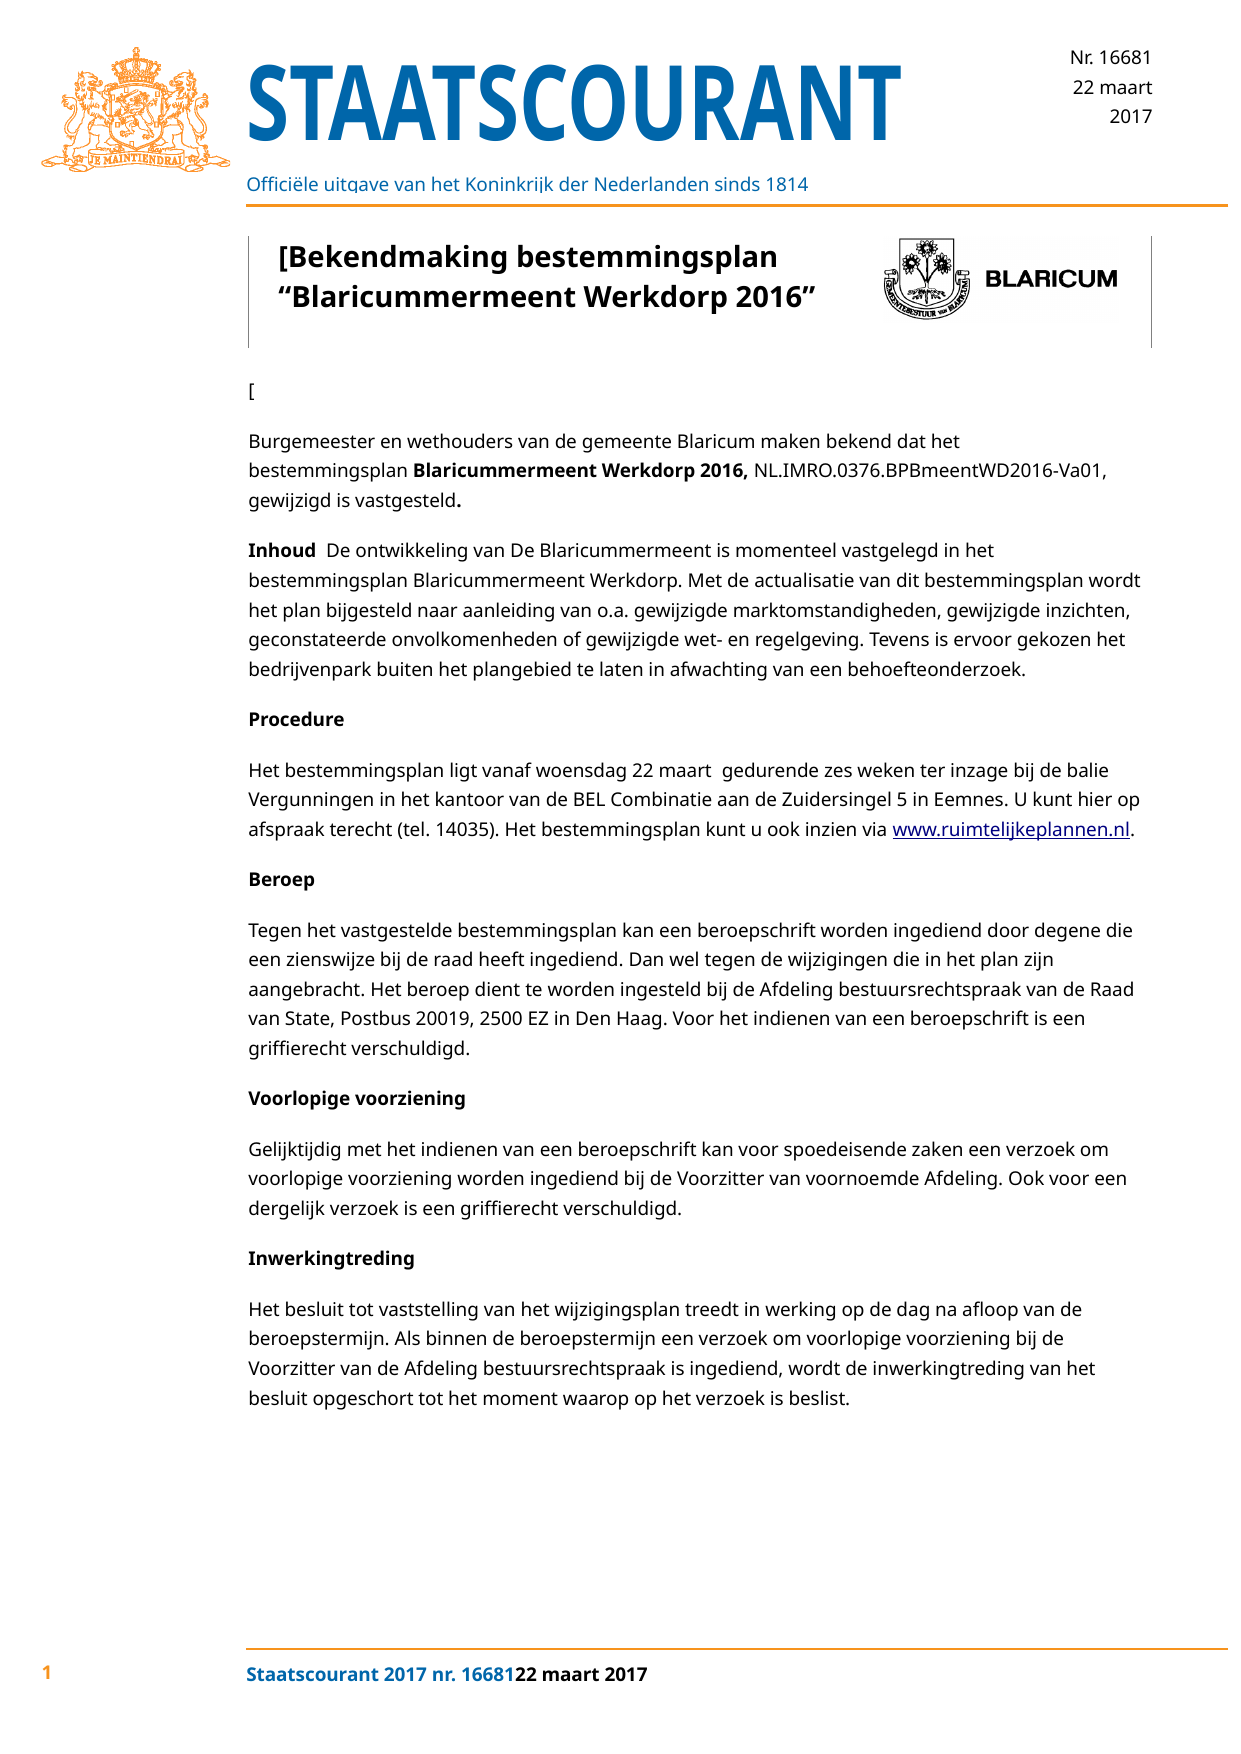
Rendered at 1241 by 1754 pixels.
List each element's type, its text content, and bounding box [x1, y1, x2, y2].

picture [41, 47, 231, 172]
text Voorlopige voorziening [248, 1086, 1152, 1111]
text Inwerkingtreding [248, 1246, 1152, 1271]
picture [882, 236, 1119, 323]
text Het besluit tot vaststelling van het wijzigingsplan treedt in werking op de dag na afloop van de beroepstermijn. Als binnen de beroepstermijn een verzoek om voorlopige voorziening bij de Voorzitter van de Afdeling bestuursrechtspraak is ingediend, wordt de inwerkingtreding van het besluit opgeschort tot het moment waarop op het verzoek is beslist. [248, 1296, 1152, 1411]
text Inhoud De ontwikkeling van De Blaricummermeent is momenteel vastgelegd in het bestemmingsplan Blaricummermeent Werkdorp. Met de actualisatie van dit bestemmingsplan wordt het plan bijgesteld naar aanleiding van o.a. gewijzigde marktomstandigheden, gewijzigde inzichten, geconstateerde onvolkomenheden of gewijzigde wet- en regelgeving. Tevens is ervoor gekozen het bedrijvenpark buiten het plangebied te laten in afwachting van een behoefteonderzoek. [248, 538, 1152, 682]
text Procedure [248, 706, 1152, 732]
table_header [850, 323, 1151, 348]
text Gelijktijdig met het indienen van een beroepschrift kan voor spoedeisende zaken een verzoek om voorlopige voorziening worden ingediend bij de Voorzitter van voornoemde Afdeling. Ook voor een dergelijk verzoek is een griffierecht verschuldigd. [248, 1136, 1152, 1221]
table_header [Bekendmaking bestemmingsplan “Blaricummermeent Werkdorp 2016” [249, 236, 850, 348]
table_header [850, 236, 882, 322]
text Het bestemmingsplan ligt vanaf woensdag 22 maart gedurende zes weken ter inzage bij de balie Vergunningen in het kantoor van de BEL Combinatie aan de Zuidersingel 5 in Eemnes. U kunt hier op afspraak terecht (tel. 14035). Het bestemmingsplan kunt u ook inzien via www.ruimtelijkeplannen.nl. [248, 757, 1152, 842]
text Tegen het vastgestelde bestemmingsplan kan een beroepschrift worden ingediend door degene die een zienswijze bij de raad heeft ingediend. Dan wel tegen de wijzigingen die in het plan zijn aangebracht. Het beroep dient te worden ingesteld bij de Afdeling bestuursrechtspraak van de Raad van State, Postbus 20019, 2500 EZ in Den Haag. Voor het indienen van een beroepschrift is een griffierecht verschuldigd. [248, 917, 1152, 1061]
text Burgemeester en wethouders van de gemeente Blaricum maken bekend dat het bestemmingsplan Blaricummermeent Werkdorp 2016, NL.IMRO.0376.BPBmeentWD2016-Va01, gewijzigd is vastgesteld. [248, 428, 1152, 513]
text Beroep [248, 866, 1152, 892]
table_header [1119, 236, 1151, 322]
text [ [248, 378, 1152, 403]
